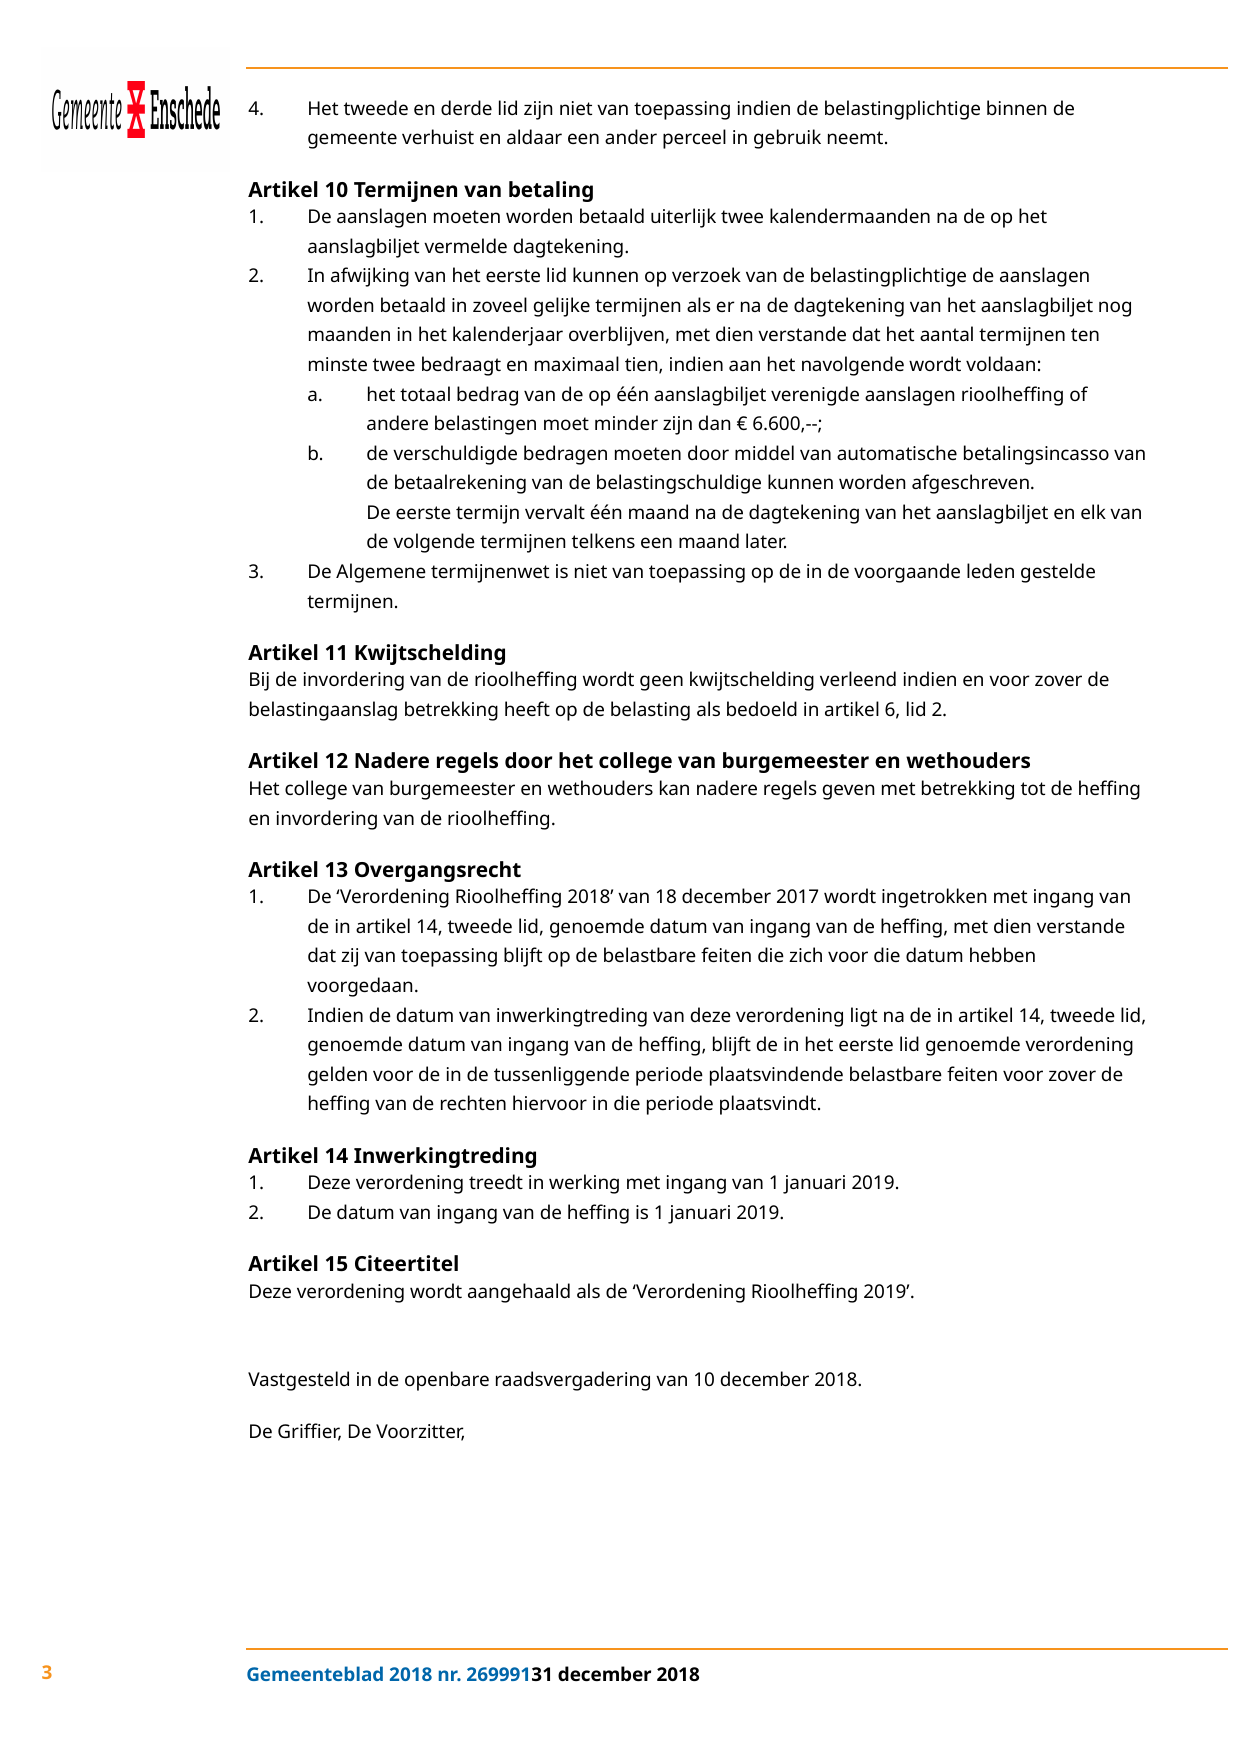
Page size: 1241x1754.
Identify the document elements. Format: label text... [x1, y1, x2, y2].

text Artikel 11 Kwijtschelding [248, 638, 1152, 667]
list De ‘Verordening Rioolheffing 2018’ van 18 december 2017 wordt ingetrokken met ingang van de in artikel 14, tweede lid, genoemde datum van ingang van de heffing, met dien verstande dat zij van toepassing blijft op de belastbare feiten die zich voor die datum hebben voorgedaan. [248, 883, 1152, 998]
list In afwijking van het eerste lid kunnen op verzoek van de belastingplichtige de aanslagen worden betaald in zoveel gelijke termijnen als er na de dagtekening van het aanslagbiljet nog maanden in het kalenderjaar overblijven, met dien verstande dat het aantal termijnen ten minste twee bedraagt en maximaal tien, indien aan het navolgende wordt voldaan: [248, 262, 1152, 377]
text Deze verordening wordt aangehaald als de ‘Verordening Rioolheffing 2019’. [248, 1278, 1152, 1304]
picture [41, 47, 231, 172]
text Artikel 14 Inwerkingtreding [248, 1141, 1152, 1169]
list Indien de datum van inwerkingtreding van deze verordening ligt na de in artikel 14, tweede lid, genoemde datum van ingang van de heffing, blijft de in het eerste lid genoemde verordening gelden voor de in de tussenliggende periode plaatsvindende belastbare feiten voor zover de heffing van de rechten hiervoor in die periode plaatsvindt. [248, 1002, 1152, 1116]
text Artikel 12 Nadere regels door het college van burgemeester en wethouders [248, 747, 1152, 775]
list Het tweede en derde lid zijn niet van toepassing indien de belastingplichtige binnen de gemeente verhuist en aldaar een ander perceel in gebruik neemt. [248, 95, 1152, 150]
list Deze verordening treedt in werking met ingang van 1 januari 2019. [248, 1169, 1152, 1195]
list De Algemene termijnenwet is niet van toepassing op de in de voorgaande leden gestelde termijnen. [248, 558, 1152, 613]
text Bij de invordering van de rioolheffing wordt geen kwijtschelding verleend indien en voor zover de belastingaanslag betrekking heeft op de belasting als bedoeld in artikel 6, lid 2. [248, 667, 1152, 722]
list De aanslagen moeten worden betaald uiterlijk twee kalendermaanden na de op het aanslagbiljet vermelde dagtekening. [248, 203, 1152, 258]
text Het college van burgemeester en wethouders kan nadere regels geven met betrekking tot de heffing en invordering van de rioolheffing. [248, 775, 1152, 830]
list De datum van ingang van de heffing is 1 januari 2019. [248, 1199, 1152, 1225]
text Artikel 13 Overgangsrecht [248, 855, 1152, 883]
text Vastgesteld in de openbare raadsvergadering van 10 december 2018. [248, 1367, 1152, 1392]
list de verschuldigde bedragen moeten door middel van automatische betalingsincasso van de betaalrekening van de belastingschuldige kunnen worden afgeschreven. [307, 440, 1152, 495]
list De eerste termijn vervalt één maand na de dagtekening van het aanslagbiljet en elk van de volgende termijnen telkens een maand later. [307, 499, 1152, 554]
text De Griffier, De Voorzitter, [248, 1418, 1152, 1444]
text Artikel 10 Termijnen van betaling [248, 175, 1152, 203]
text Artikel 15 Citeertitel [248, 1249, 1152, 1278]
list het totaal bedrag van de op één aanslagbiljet verenigde aanslagen rioolheffing of andere belastingen moet minder zijn dan € 6.600,--; [307, 381, 1152, 436]
